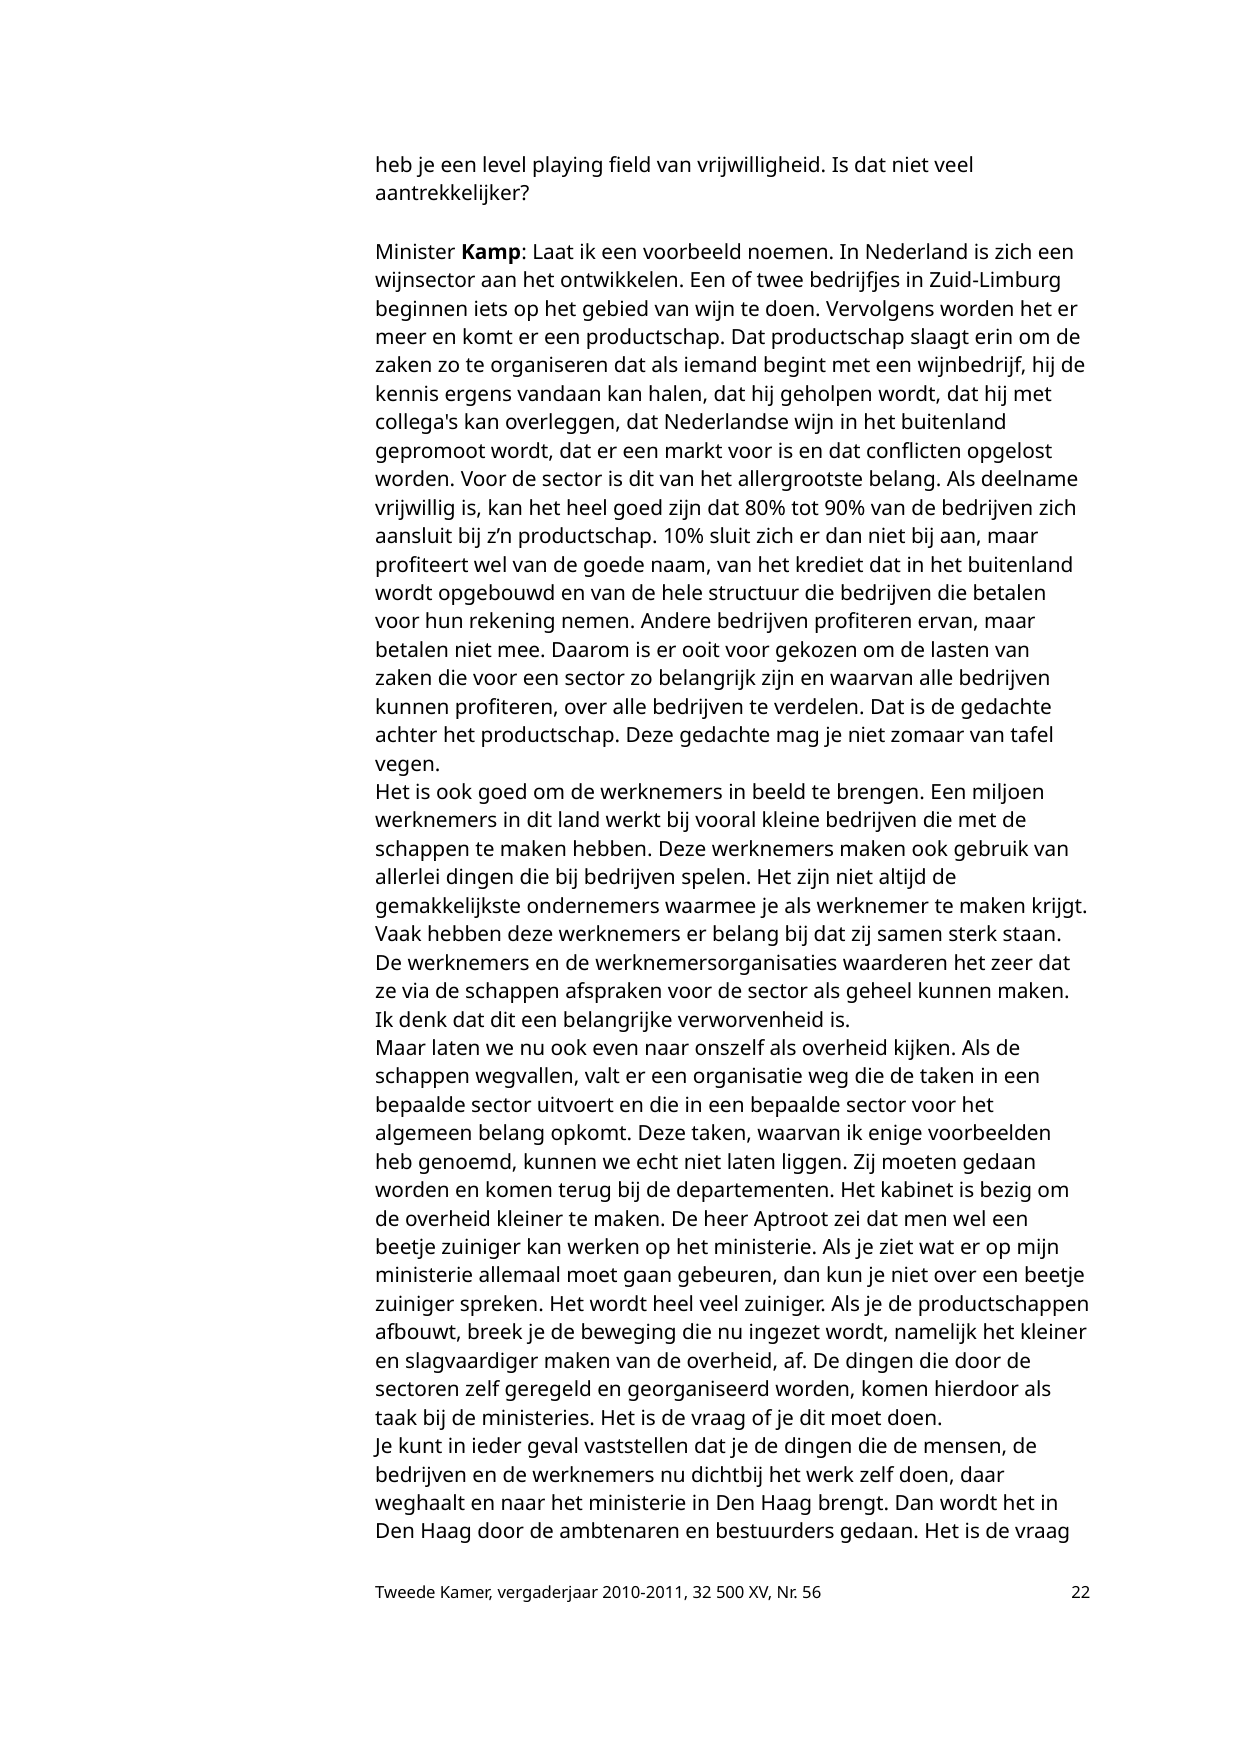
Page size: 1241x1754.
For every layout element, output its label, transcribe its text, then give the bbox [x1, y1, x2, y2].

text Het is ook goed om de werknemers in beeld te brengen. Een miljoen werknemers in dit land werkt bij vooral kleine bedrijven die met de schappen te maken hebben. Deze werknemers maken ook gebruik van allerlei dingen die bij bedrijven spelen. Het zijn niet altijd de gemakkelijkste ondernemers waarmee je als werknemer te maken krijgt. Vaak hebben deze werknemers er belang bij dat zij samen sterk staan. De werknemers en de werknemersorganisaties waarderen het zeer dat ze via de schappen afspraken voor de sector als geheel kunnen maken. Ik denk dat dit een belangrijke verworvenheid is. [375, 777, 1090, 1033]
text Maar laten we nu ook even naar onszelf als overheid kijken. Als de schappen wegvallen, valt er een organisatie weg die de taken in een bepaalde sector uitvoert en die in een bepaalde sector voor het algemeen belang opkomt. Deze taken, waarvan ik enige voorbeelden heb genoemd, kunnen we echt niet laten liggen. Zij moeten gedaan worden en komen terug bij de departementen. Het kabinet is bezig om de overheid kleiner te maken. De heer Aptroot zei dat men wel een beetje zuiniger kan werken op het ministerie. Als je ziet wat er op mijn ministerie allemaal moet gaan gebeuren, dan kun je niet over een beetje zuiniger spreken. Het wordt heel veel zuiniger. Als je de productschappen afbouwt, breek je de beweging die nu ingezet wordt, namelijk het kleiner en slagvaardiger maken van de overheid, af. De dingen die door de sectoren zelf geregeld en georganiseerd worden, komen hierdoor als taak bij de ministeries. Het is de vraag of je dit moet doen. [375, 1033, 1090, 1431]
text heb je een level playing field van vrijwilligheid. Is dat niet veel aantrekkelijker? [375, 150, 1090, 207]
text Je kunt in ieder geval vaststellen dat je de dingen die de mensen, de bedrijven en de werknemers nu dichtbij het werk zelf doen, daar weghaalt en naar het ministerie in Den Haag brengt. Dan wordt het in Den Haag door de ambtenaren en bestuurders gedaan. Het is de vraag [375, 1431, 1090, 1545]
text Minister Kamp: Laat ik een voorbeeld noemen. In Nederland is zich een wijnsector aan het ontwikkelen. Een of twee bedrijfjes in Zuid-Limburg beginnen iets op het gebied van wijn te doen. Vervolgens worden het er meer en komt er een productschap. Dat productschap slaagt erin om de zaken zo te organiseren dat als iemand begint met een wijnbedrijf, hij de kennis ergens vandaan kan halen, dat hij geholpen wordt, dat hij met collega's kan overleggen, dat Nederlandse wijn in het buitenland gepromoot wordt, dat er een markt voor is en dat conflicten opgelost worden. Voor de sector is dit van het allergrootste belang. Als deelname vrijwillig is, kan het heel goed zijn dat 80% tot 90% van de bedrijven zich aansluit bij z’n productschap. 10% sluit zich er dan niet bij aan, maar profiteert wel van de goede naam, van het krediet dat in het buitenland wordt opgebouwd en van de hele structuur die bedrijven die betalen voor hun rekening nemen. Andere bedrijven profiteren ervan, maar betalen niet mee. Daarom is er ooit voor gekozen om de lasten van zaken die voor een sector zo belangrijk zijn en waarvan alle bedrijven kunnen profiteren, over alle bedrijven te verdelen. Dat is de gedachte achter het productschap. Deze gedachte mag je niet zomaar van tafel vegen. [375, 237, 1090, 777]
